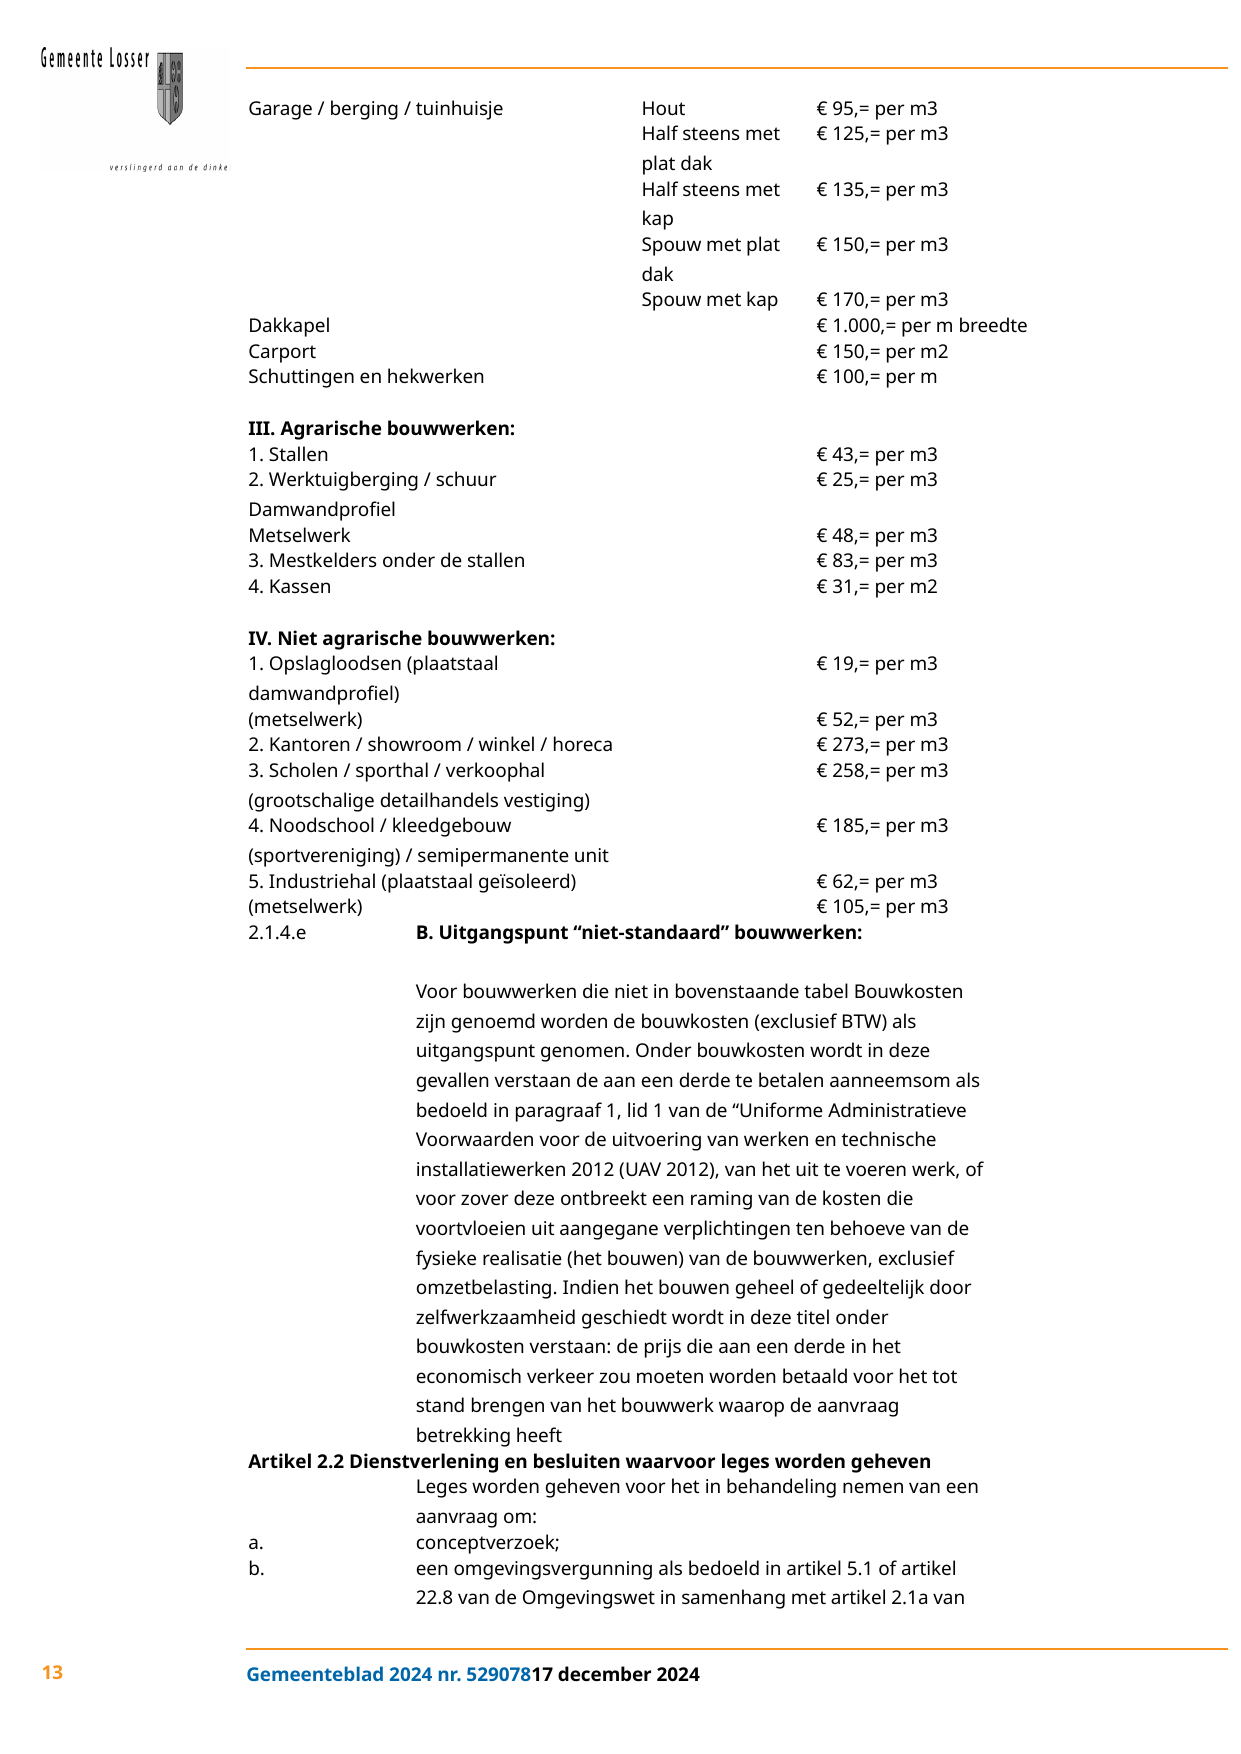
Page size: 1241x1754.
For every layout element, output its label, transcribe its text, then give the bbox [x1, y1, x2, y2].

table_cell [641, 625, 816, 651]
table_cell [816, 625, 1152, 651]
table_cell [248, 121, 641, 176]
table_cell Leges worden geheven voor het in behandeling nemen van een aanvraag om: [416, 1474, 984, 1529]
table_cell Half steens met kap [641, 176, 816, 231]
table_cell [641, 599, 816, 625]
table_cell [984, 1529, 1152, 1555]
table_cell B. Uitgangspunt “niet-standaard” bouwwerken: Voor bouwwerken die niet in bovenstaande tabel Bouwkosten zijn genoemd worden de bouwkosten (exclusief BTW) als uitgangspunt genomen. Onder bouwkosten wordt in deze gevallen verstaan de aan een derde te betalen aanneemsom als bedoeld in paragraaf 1, lid 1 van de “Uniforme Administratieve Voorwaarden voor de uitvoering van werken en technische installatiewerken 2012 (UAV 2012), van het uit te voeren werk, of voor zover deze ontbreekt een raming van de kosten die voortvloeien uit aangegane verplichtingen ten behoeve van de fysieke realisatie (het bouwen) van de bouwwerken, exclusief omzetbelasting. Indien het bouwen geheel of gedeeltelijk door zelfwerkzaamheid geschiedt wordt in deze titel onder bouwkosten verstaan: de prijs die aan een derde in het economisch verkeer zou moeten worden betaald voor het tot stand brengen van het bouwwerk waarop de aanvraag betrekking heeft [416, 919, 984, 1448]
table_cell € 135,= per m3 [816, 176, 1152, 231]
table_cell [641, 312, 816, 338]
table_cell [641, 467, 816, 522]
table_cell Schuttingen en hekwerken [248, 364, 641, 389]
table_cell [641, 441, 816, 467]
table_cell € 170,= per m3 [816, 286, 1152, 312]
table_cell € 62,= per m3 [816, 868, 1152, 894]
table_cell € 95,= per m3 [816, 95, 1152, 121]
table_cell € 125,= per m3 [816, 121, 1152, 176]
table_cell [816, 415, 1152, 441]
table_cell € 43,= per m3 [816, 441, 1152, 467]
table_cell € 31,= per m2 [816, 573, 1152, 599]
table_cell [248, 176, 641, 231]
table_cell 3. Scholen / sporthal / verkoophal (grootschalige detailhandels vestiging) [248, 757, 641, 813]
table_cell b. [248, 1555, 416, 1610]
table_cell € 83,= per m3 [816, 548, 1152, 573]
table_cell [641, 364, 816, 389]
table_cell [641, 548, 816, 573]
table_cell [641, 651, 816, 706]
table_cell € 1.000,= per m breedte [816, 312, 1152, 338]
table_cell (metselwerk) [248, 706, 641, 732]
table_cell Garage / berging / tuinhuisje [248, 95, 641, 121]
table_cell € 185,= per m3 [816, 813, 1152, 868]
table_cell [641, 813, 816, 868]
table_cell € 100,= per m [816, 364, 1152, 389]
table_cell € 150,= per m3 [816, 231, 1152, 286]
table_cell € 25,= per m3 [816, 467, 1152, 522]
table_cell [816, 599, 1152, 625]
table_cell conceptverzoek; [416, 1529, 984, 1555]
table_cell € 258,= per m3 [816, 757, 1152, 813]
table_cell € 52,= per m3 [816, 706, 1152, 732]
table_cell (metselwerk) [248, 894, 641, 919]
table_cell [248, 389, 641, 415]
table_cell [641, 338, 816, 364]
table_cell € 105,= per m3 [816, 894, 1152, 919]
table_cell IV. Niet agrarische bouwwerken: [248, 625, 641, 651]
table_cell 1. Opslagloodsen (plaatstaal damwandprofiel) [248, 651, 641, 706]
table_cell 5. Industriehal (plaatstaal geïsoleerd) [248, 868, 641, 894]
table_cell 4. Kassen [248, 573, 641, 599]
table_cell Spouw met kap [641, 286, 816, 312]
table_cell Artikel 2.2 Dienstverlening en besluiten waarvoor leges worden geheven [248, 1448, 984, 1474]
table_cell III. Agrarische bouwwerken: [248, 415, 641, 441]
table_cell [248, 286, 641, 312]
table_cell 2.1.4.e [248, 919, 416, 1448]
table_cell [641, 757, 816, 813]
table_cell [641, 868, 816, 894]
table_cell Carport [248, 338, 641, 364]
table_cell € 150,= per m2 [816, 338, 1152, 364]
table_cell 2. Kantoren / showroom / winkel / horeca [248, 732, 641, 757]
table_cell € 19,= per m3 [816, 651, 1152, 706]
picture [41, 47, 231, 172]
table_cell 3. Mestkelders onder de stallen [248, 548, 641, 573]
table_cell [641, 389, 816, 415]
table_cell [641, 573, 816, 599]
table_cell Metselwerk [248, 522, 641, 548]
table_cell [248, 1474, 416, 1529]
table_cell Dakkapel [248, 312, 641, 338]
table_cell € 48,= per m3 [816, 522, 1152, 548]
table_cell Spouw met plat dak [641, 231, 816, 286]
table_cell [641, 732, 816, 757]
table_cell [641, 894, 816, 919]
table_cell 1. Stallen [248, 441, 641, 467]
table_cell 2. Werktuigberging / schuur Damwandprofiel [248, 467, 641, 522]
table_cell [248, 599, 641, 625]
table_cell [641, 522, 816, 548]
table_cell [641, 706, 816, 732]
table_cell Half steens met plat dak [641, 121, 816, 176]
table_cell een omgevingsvergunning als bedoeld in artikel 5.1 of artikel 22.8 van de Omgevingswet in samenhang met artikel 2.1a van [416, 1555, 984, 1610]
table_cell [248, 231, 641, 286]
table_cell [984, 1474, 1152, 1529]
table_cell [984, 919, 1152, 1448]
table_cell 4. Noodschool / kleedgebouw (sportvereniging) / semipermanente unit [248, 813, 641, 868]
table_cell € 273,= per m3 [816, 732, 1152, 757]
table_cell [984, 1448, 1152, 1474]
table_cell [641, 415, 816, 441]
table_cell a. [248, 1529, 416, 1555]
table_cell Hout [641, 95, 816, 121]
table_cell [816, 389, 1152, 415]
table_cell [984, 1555, 1152, 1610]
